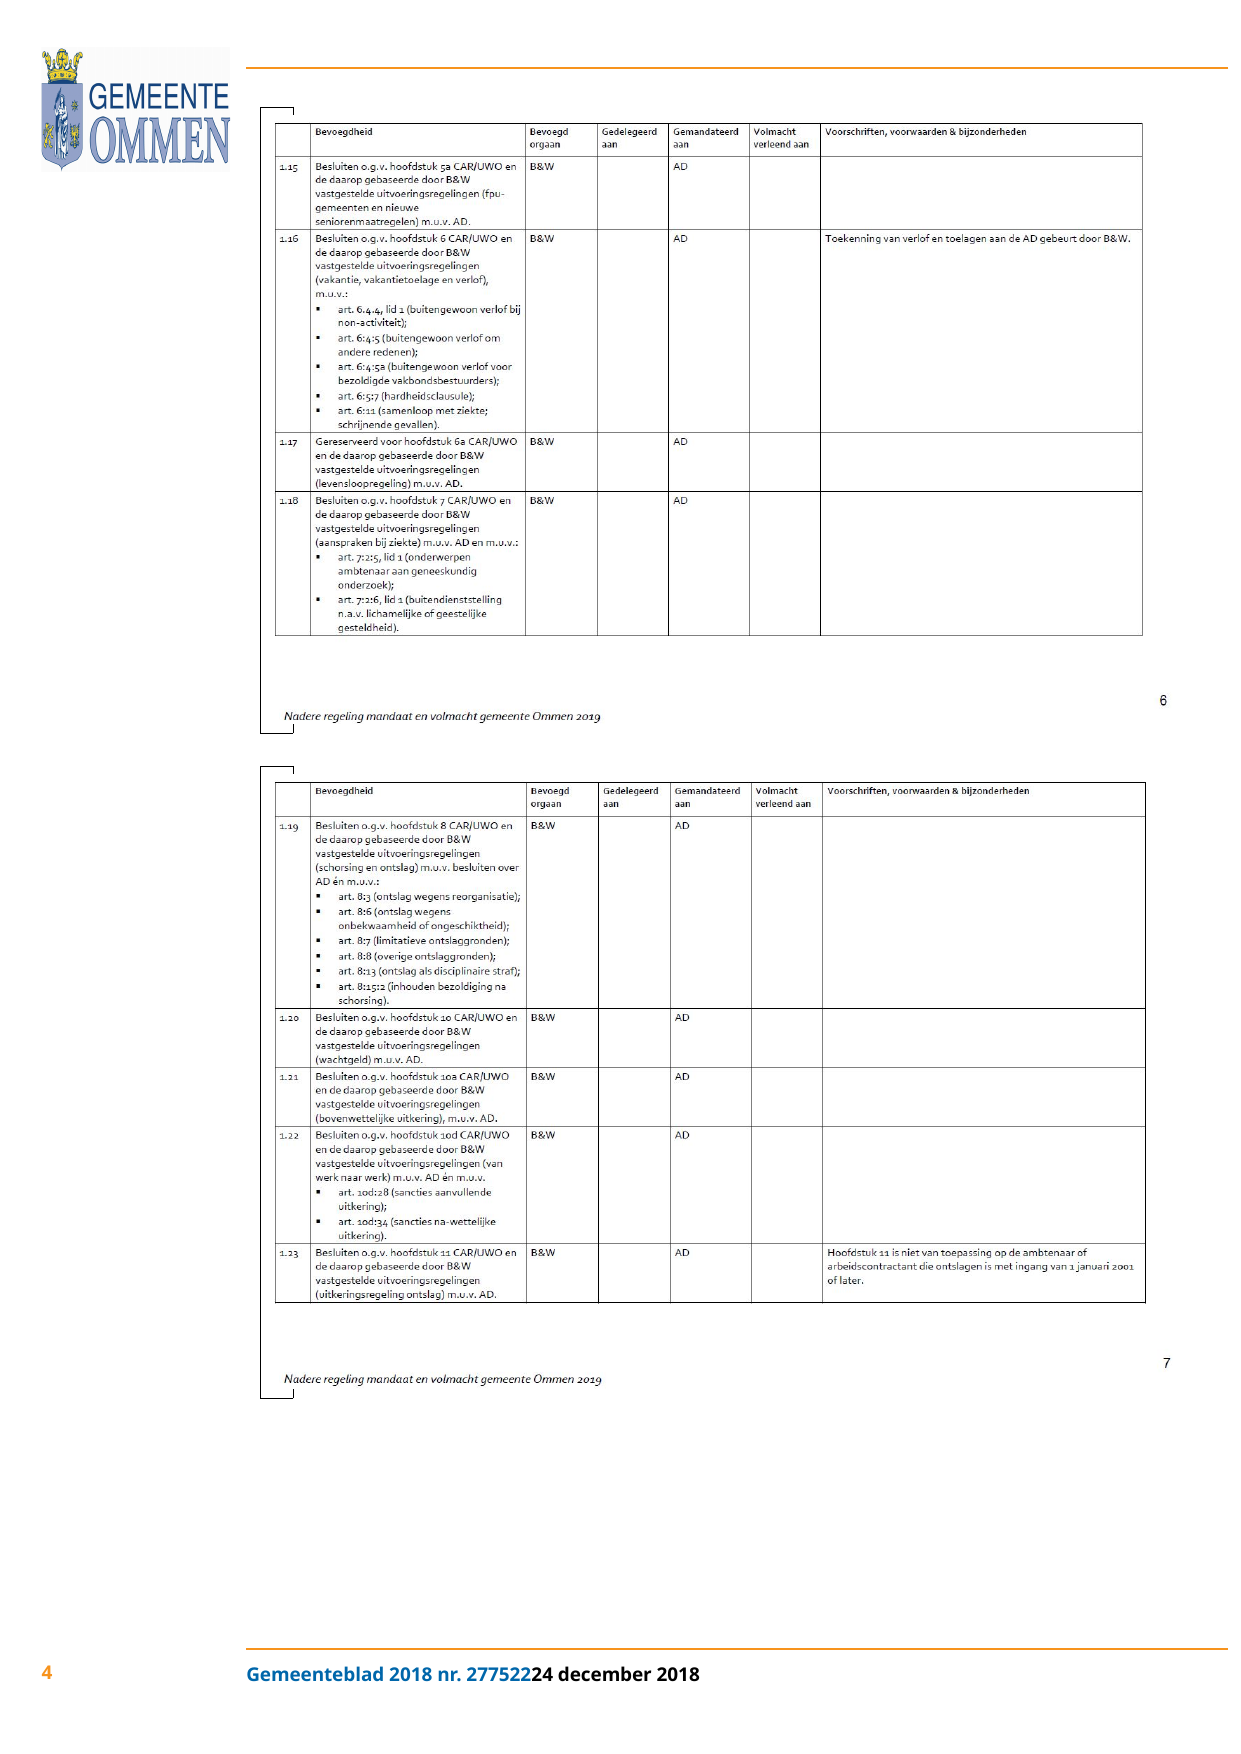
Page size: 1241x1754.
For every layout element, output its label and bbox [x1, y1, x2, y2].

picture [268, 115, 1173, 724]
picture [41, 47, 231, 172]
picture [268, 774, 1173, 1389]
